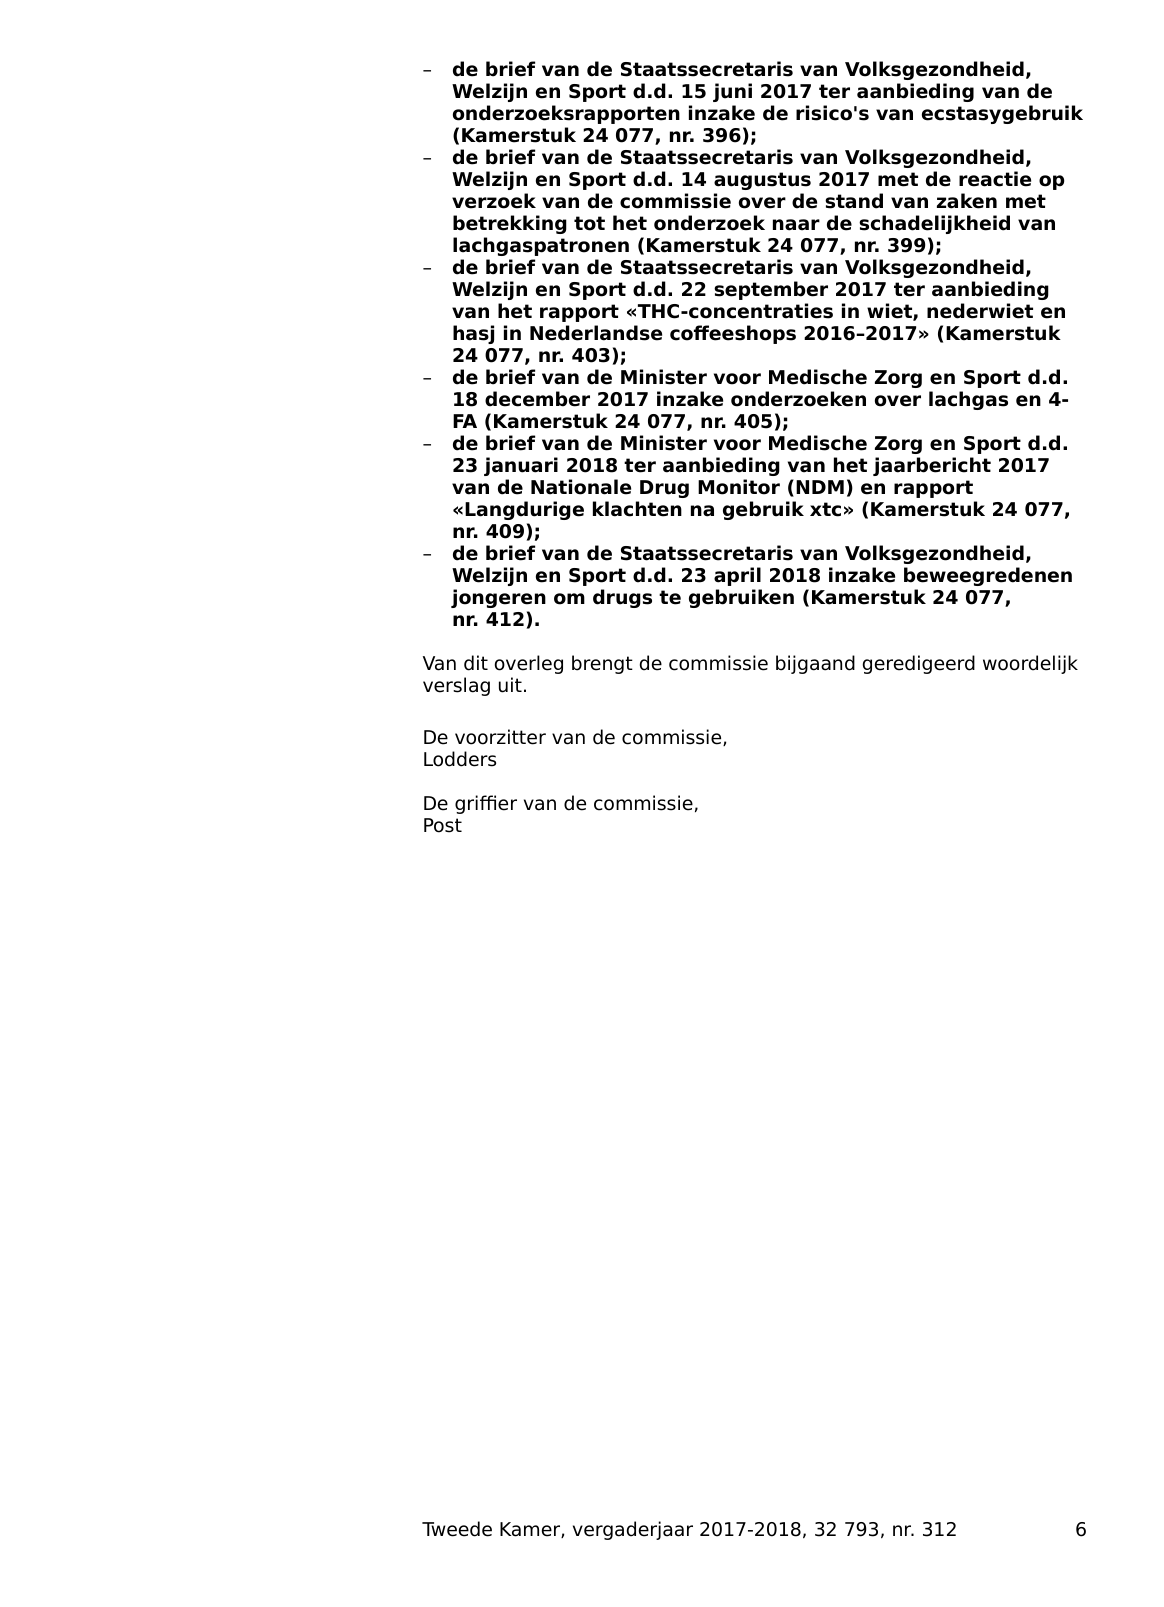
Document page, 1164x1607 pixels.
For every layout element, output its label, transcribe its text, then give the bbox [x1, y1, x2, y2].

text De voorzitter van de commissie, Lodders [422, 727, 1087, 771]
text – de brief van de Staatssecretaris van Volksgezondheid, Welzijn en Sport d.d. 14 augustus 2017 met de reactie op verzoek van de commissie over de stand van zaken met betrekking tot het onderzoek naar de schadelijkheid van lachgaspatronen (Kamerstuk 24 077, nr. 399); [422, 147, 1087, 257]
text Van dit overleg brengt de commissie bijgaand geredigeerd woordelijk verslag uit. [422, 653, 1087, 697]
text De griffier van de commissie, Post [422, 793, 1087, 837]
text – de brief van de Minister voor Medische Zorg en Sport d.d. 18 december 2017 inzake onderzoeken over lachgas en 4-FA (Kamerstuk 24 077, nr. 405); [422, 367, 1087, 433]
text – de brief van de Staatssecretaris van Volksgezondheid, Welzijn en Sport d.d. 22 september 2017 ter aanbieding van het rapport «THC-concentraties in wiet, nederwiet en hasj in Nederlandse coffeeshops 2016–2017» (Kamerstuk 24 077, nr. 403); [422, 257, 1087, 367]
text – de brief van de Minister voor Medische Zorg en Sport d.d. 23 januari 2018 ter aanbieding van het jaarbericht 2017 van de Nationale Drug Monitor (NDM) en rapport «Langdurige klachten na gebruik xtc» (Kamerstuk 24 077, nr. 409); [422, 433, 1087, 543]
text – de brief van de Staatssecretaris van Volksgezondheid, Welzijn en Sport d.d. 23 april 2018 inzake beweegredenen jongeren om drugs te gebruiken (Kamerstuk 24 077, nr. 412). [422, 543, 1087, 631]
text – de brief van de Staatssecretaris van Volksgezondheid, Welzijn en Sport d.d. 15 juni 2017 ter aanbieding van de onderzoeksrapporten inzake de risico's van ecstasygebruik (Kamerstuk 24 077, nr. 396); [422, 59, 1087, 147]
